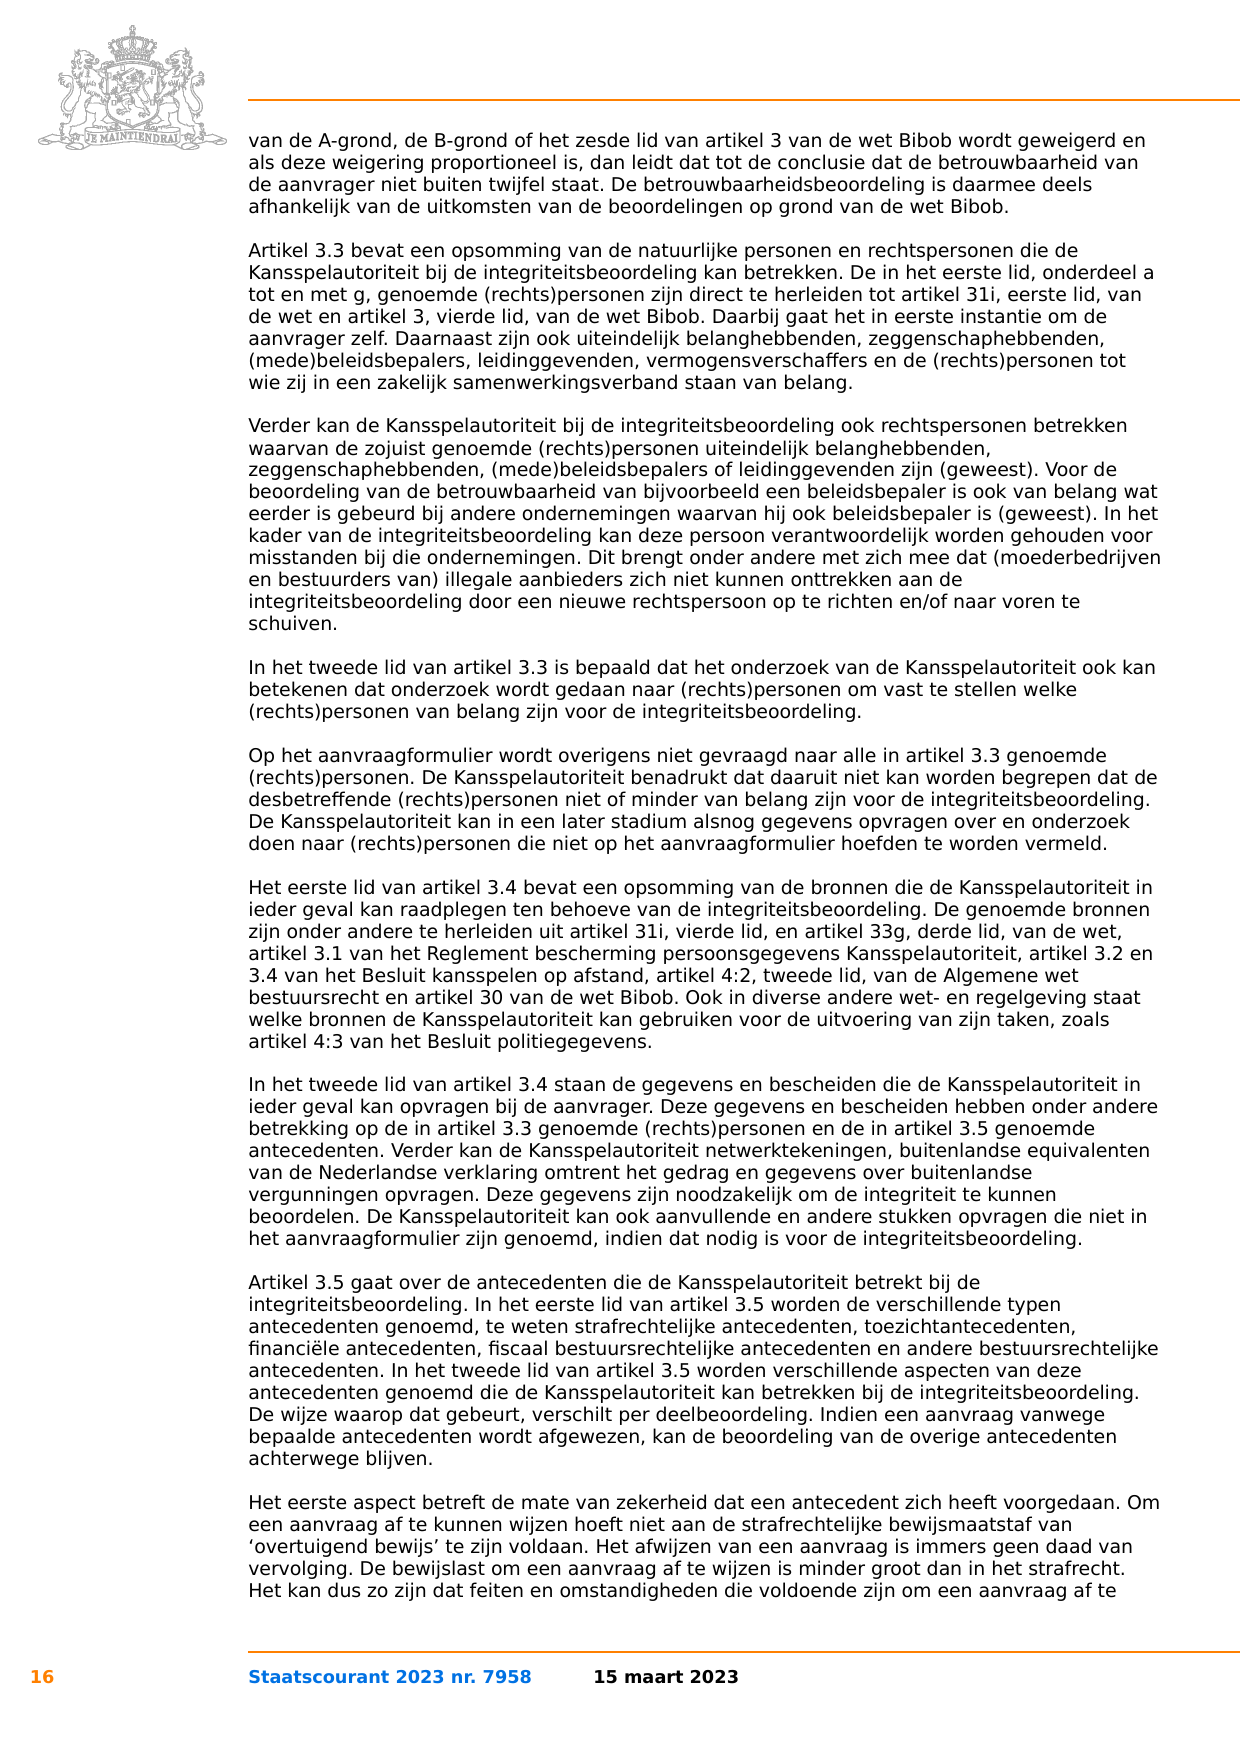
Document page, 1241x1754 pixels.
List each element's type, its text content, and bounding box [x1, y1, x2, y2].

picture [38, 25, 227, 150]
text Verder kan de Kansspelautoriteit bij de integriteitsbeoordeling ook rechtspersonen betrekken waarvan de zojuist genoemde (rechts)personen uiteindelijk belanghebbenden, zeggenschaphebbenden, (mede)beleidsbepalers of leidinggevenden zijn (geweest). Voor de beoordeling van de betrouwbaarheid van bijvoorbeeld een beleidsbepaler is ook van belang wat eerder is gebeurd bij andere ondernemingen waarvan hij ook beleidsbepaler is (geweest). In het kader van de integriteitsbeoordeling kan deze persoon verantwoordelijk worden gehouden voor misstanden bij die ondernemingen. Dit brengt onder andere met zich mee dat (moederbedrijven en bestuurders van) illegale aanbieders zich niet kunnen onttrekken aan de integriteitsbeoordeling door een nieuwe rechtspersoon op te richten en/of naar voren te schuiven. [248, 415, 1163, 635]
text van de A-grond, de B-grond of het zesde lid van artikel 3 van de wet Bibob wordt geweigerd en als deze weigering proportioneel is, dan leidt dat tot de conclusie dat de betrouwbaarheid van de aanvrager niet buiten twijfel staat. De betrouwbaarheidsbeoordeling is daarmee deels afhankelijk van de uitkomsten van de beoordelingen op grond van de wet Bibob. [248, 130, 1163, 218]
text Op het aanvraagformulier wordt overigens niet gevraagd naar alle in artikel 3.3 genoemde (rechts)personen. De Kansspelautoriteit benadrukt dat daaruit niet kan worden begrepen dat de desbetreffende (rechts)personen niet of minder van belang zijn voor de integriteitsbeoordeling. De Kansspelautoriteit kan in een later stadium alsnog gegevens opvragen over en onderzoek doen naar (rechts)personen die niet op het aanvraagformulier hoefden te worden vermeld. [248, 745, 1163, 855]
text In het tweede lid van artikel 3.3 is bepaald dat het onderzoek van de Kansspelautoriteit ook kan betekenen dat onderzoek wordt gedaan naar (rechts)personen om vast te stellen welke (rechts)personen van belang zijn voor de integriteitsbeoordeling. [248, 657, 1163, 723]
text In het tweede lid van artikel 3.4 staan de gegevens en bescheiden die de Kansspelautoriteit in ieder geval kan opvragen bij de aanvrager. Deze gegevens en bescheiden hebben onder andere betrekking op de in artikel 3.3 genoemde (rechts)personen en de in artikel 3.5 genoemde antecedenten. Verder kan de Kansspelautoriteit netwerktekeningen, buitenlandse equivalenten van de Nederlandse verklaring omtrent het gedrag en gegevens over buitenlandse vergunningen opvragen. Deze gegevens zijn noodzakelijk om de integriteit te kunnen beoordelen. De Kansspelautoriteit kan ook aanvullende en andere stukken opvragen die niet in het aanvraagformulier zijn genoemd, indien dat nodig is voor de integriteitsbeoordeling. [248, 1074, 1163, 1250]
text Het eerste lid van artikel 3.4 bevat een opsomming van de bronnen die de Kansspelautoriteit in ieder geval kan raadplegen ten behoeve van de integriteitsbeoordeling. De genoemde bronnen zijn onder andere te herleiden uit artikel 31i, vierde lid, en artikel 33g, derde lid, van de wet, artikel 3.1 van het Reglement bescherming persoonsgegevens Kansspelautoriteit, artikel 3.2 en 3.4 van het Besluit kansspelen op afstand, artikel 4:2, tweede lid, van de Algemene wet bestuursrecht en artikel 30 van de wet Bibob. Ook in diverse andere wet- en regelgeving staat welke bronnen de Kansspelautoriteit kan gebruiken voor de uitvoering van zijn taken, zoals artikel 4:3 van het Besluit politiegegevens. [248, 877, 1163, 1052]
text Het eerste aspect betreft de mate van zekerheid dat een antecedent zich heeft voorgedaan. Om een aanvraag af te kunnen wijzen hoeft niet aan de strafrechtelijke bewijsmaatstaf van ‘overtuigend bewijs’ te zijn voldaan. Het afwijzen van een aanvraag is immers geen daad van vervolging. De bewijslast om een aanvraag af te wijzen is minder groot dan in het strafrecht. Het kan dus zo zijn dat feiten en omstandigheden die voldoende zijn om een aanvraag af te [248, 1492, 1163, 1602]
text Artikel 3.5 gaat over de antecedenten die de Kansspelautoriteit betrekt bij de integriteitsbeoordeling. In het eerste lid van artikel 3.5 worden de verschillende typen antecedenten genoemd, te weten strafrechtelijke antecedenten, toezichtantecedenten, financiële antecedenten, fiscaal bestuursrechtelijke antecedenten en andere bestuursrechtelijke antecedenten. In het tweede lid van artikel 3.5 worden verschillende aspecten van deze antecedenten genoemd die de Kansspelautoriteit kan betrekken bij de integriteitsbeoordeling. De wijze waarop dat gebeurt, verschilt per deelbeoordeling. Indien een aanvraag vanwege bepaalde antecedenten wordt afgewezen, kan de beoordeling van de overige antecedenten achterwege blijven. [248, 1272, 1163, 1470]
text Artikel 3.3 bevat een opsomming van de natuurlijke personen en rechtspersonen die de Kansspelautoriteit bij de integriteitsbeoordeling kan betrekken. De in het eerste lid, onderdeel a tot en met g, genoemde (rechts)personen zijn direct te herleiden tot artikel 31i, eerste lid, van de wet en artikel 3, vierde lid, van de wet Bibob. Daarbij gaat het in eerste instantie om de aanvrager zelf. Daarnaast zijn ook uiteindelijk belanghebbenden, zeggenschaphebbenden, (mede)beleidsbepalers, leidinggevenden, vermogensverschaffers en de (rechts)personen tot wie zij in een zakelijk samenwerkingsverband staan van belang. [248, 240, 1163, 393]
